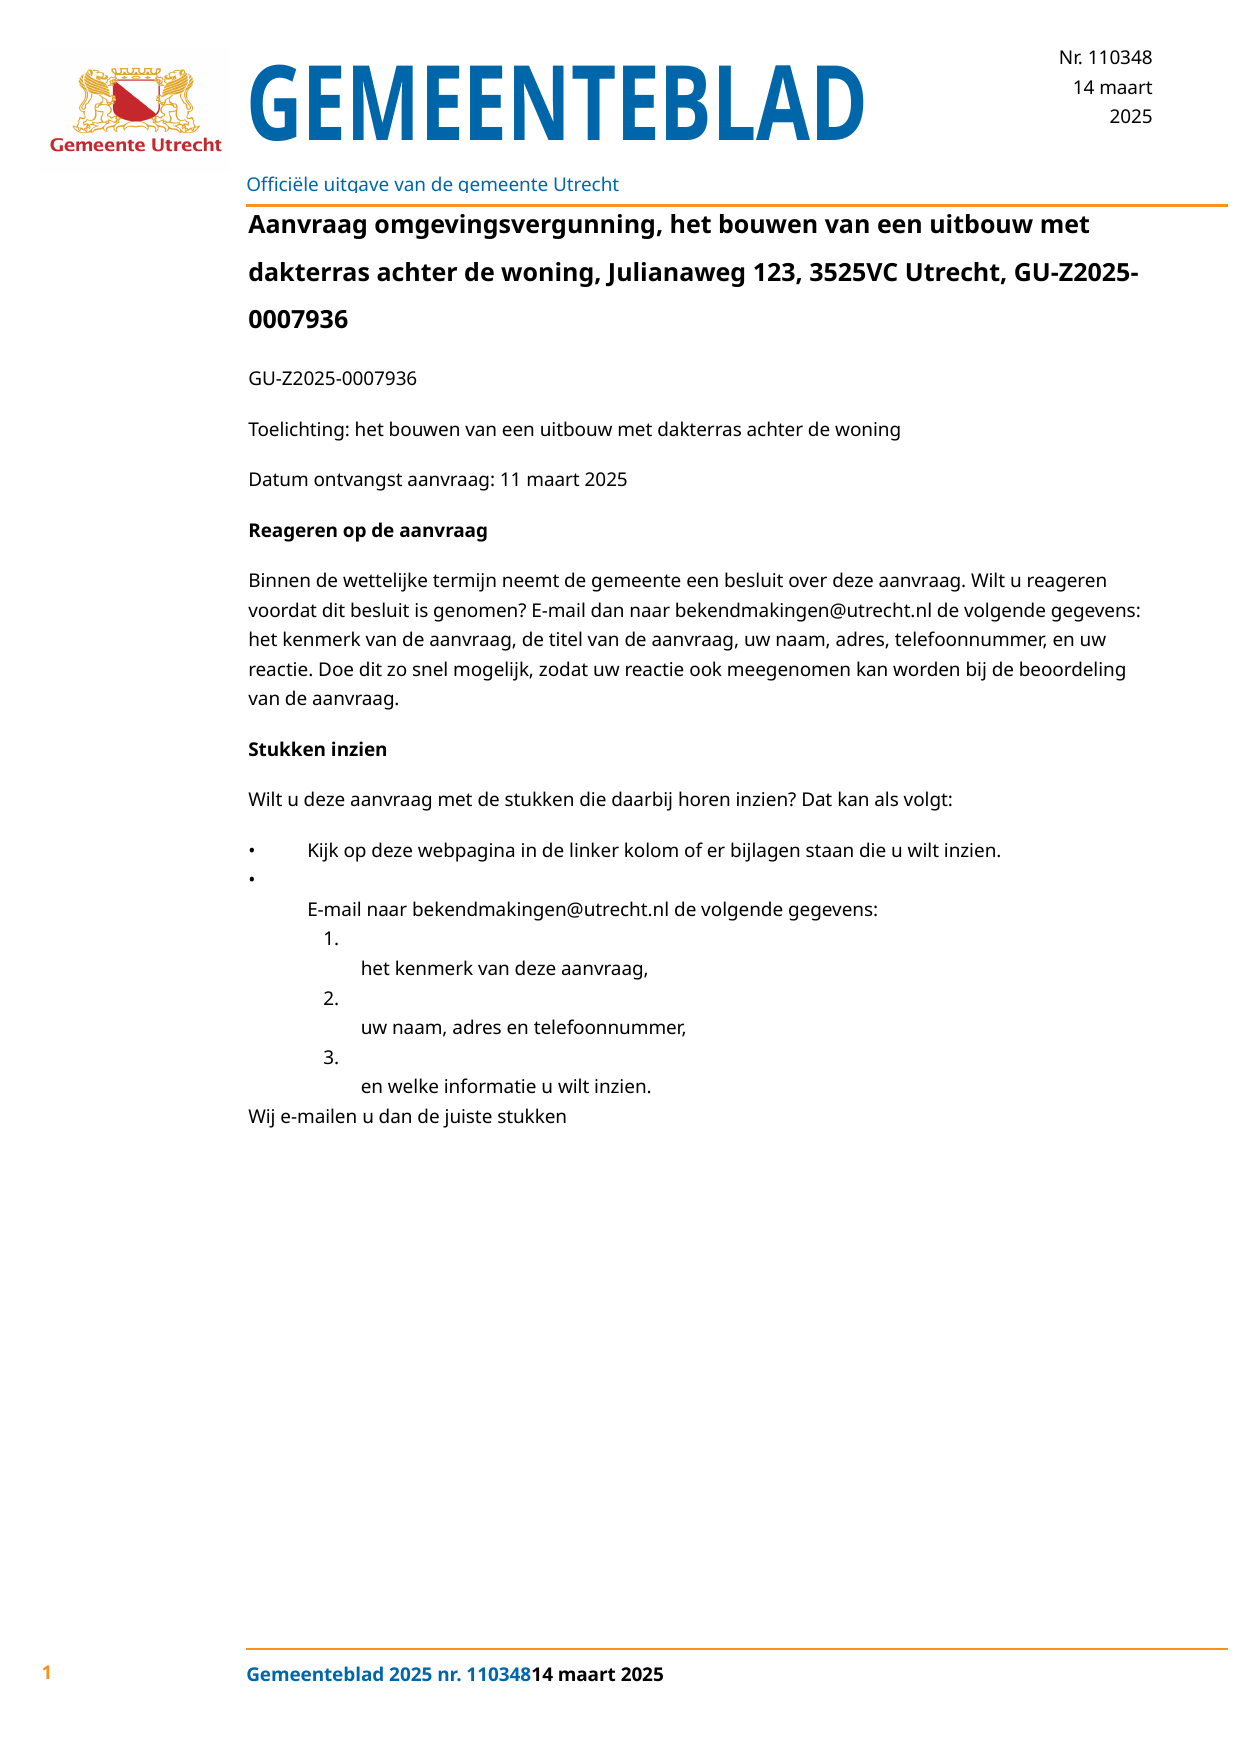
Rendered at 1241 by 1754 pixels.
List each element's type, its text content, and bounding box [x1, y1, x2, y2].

list uw naam, adres en telefoonnummer, [323, 1014, 1152, 1040]
text Wilt u deze aanvraag met de stukken die daarbij horen inzien? Dat kan als volgt: [248, 786, 1152, 812]
text GU-Z2025-0007936 [248, 366, 1152, 391]
text Binnen de wettelijke termijn neemt de gemeente een besluit over deze aanvraag. Wilt u reageren voordat dit besluit is genomen? E-mail dan naar bekendmakingen@utrecht.nl de volgende gegevens: het kenmerk van de aanvraag, de titel van de aanvraag, uw naam, adres, telefoonnummer, en uw reactie. Doe dit zo snel mogelijk, zodat uw reactie ook meegenomen kan worden bij de beoordeling van de aanvraag. [248, 567, 1152, 711]
text Wij e-mailen u dan de juiste stukken [248, 1103, 1152, 1129]
text Stukken inzien [248, 736, 1152, 762]
text Toelichting: het bouwen van een uitbouw met dakterras achter de woning [248, 416, 1152, 442]
list E-mail naar bekendmakingen@utrecht.nl de volgende gegevens: [248, 896, 1152, 922]
text Datum ontvangst aanvraag: 11 maart 2025 [248, 466, 1152, 492]
text Aanvraag omgevingsvergunning, het bouwen van een uitbouw met dakterras achter de woning, Julianaweg 123, 3525VC Utrecht, GU-Z2025-0007936 [248, 207, 1152, 336]
list en welke informatie u wilt inzien. [323, 1073, 1152, 1099]
picture [41, 47, 231, 172]
list het kenmerk van deze aanvraag, [323, 955, 1152, 981]
list Kijk op deze webpagina in de linker kolom of er bijlagen staan die u wilt inzien. [248, 837, 1152, 862]
text Reageren op de aanvraag [248, 517, 1152, 542]
